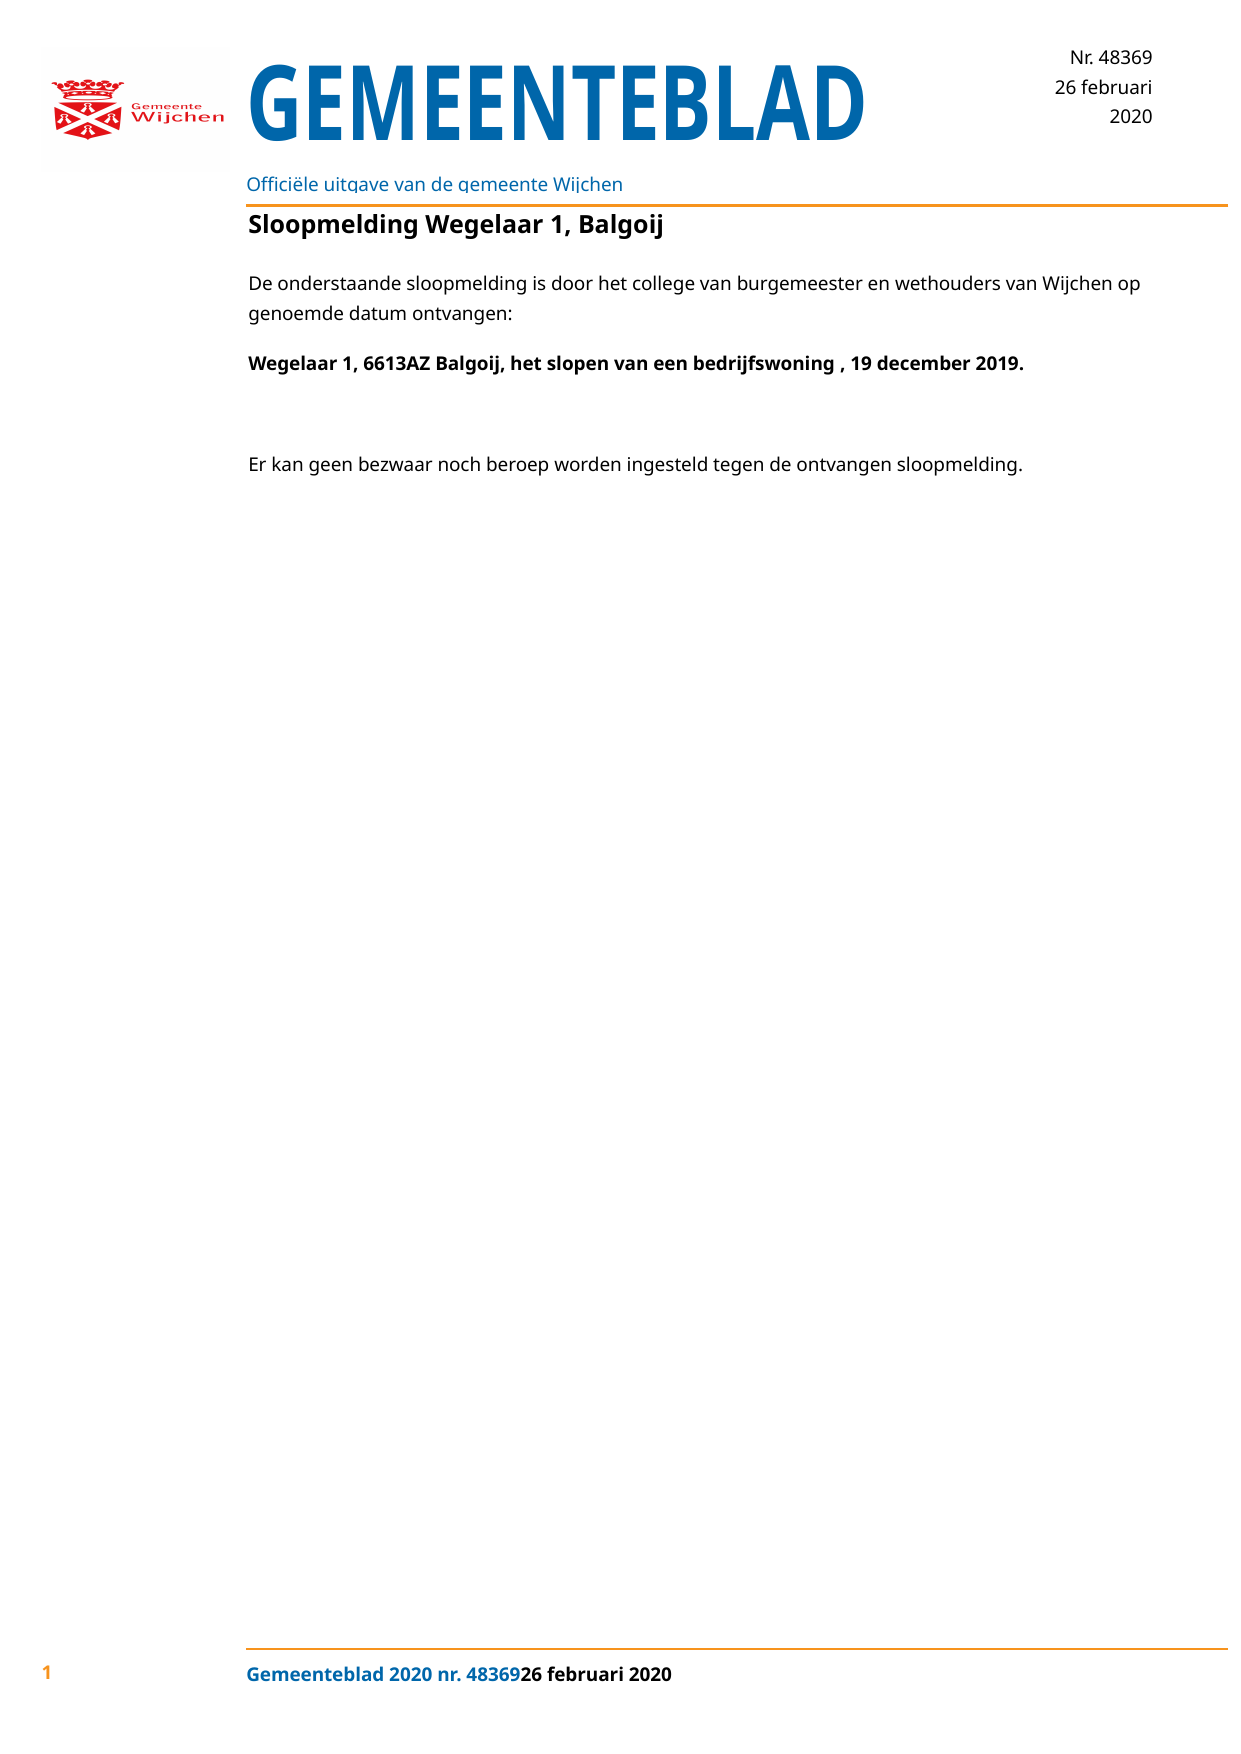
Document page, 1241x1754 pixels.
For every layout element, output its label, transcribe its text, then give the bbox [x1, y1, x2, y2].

text De onderstaande sloopmelding is door het college van burgemeester en wethouders van Wijchen op genoemde datum ontvangen: [248, 270, 1152, 326]
picture [41, 47, 231, 172]
text Sloopmelding Wegelaar 1, Balgoij [248, 207, 1152, 241]
text Er kan geen bezwaar noch beroep worden ingesteld tegen de ontvangen sloopmelding. [248, 451, 1152, 477]
text Wegelaar 1, 6613AZ Balgoij, het slopen van een bedrijfswoning , 19 december 2019. [248, 350, 1152, 376]
